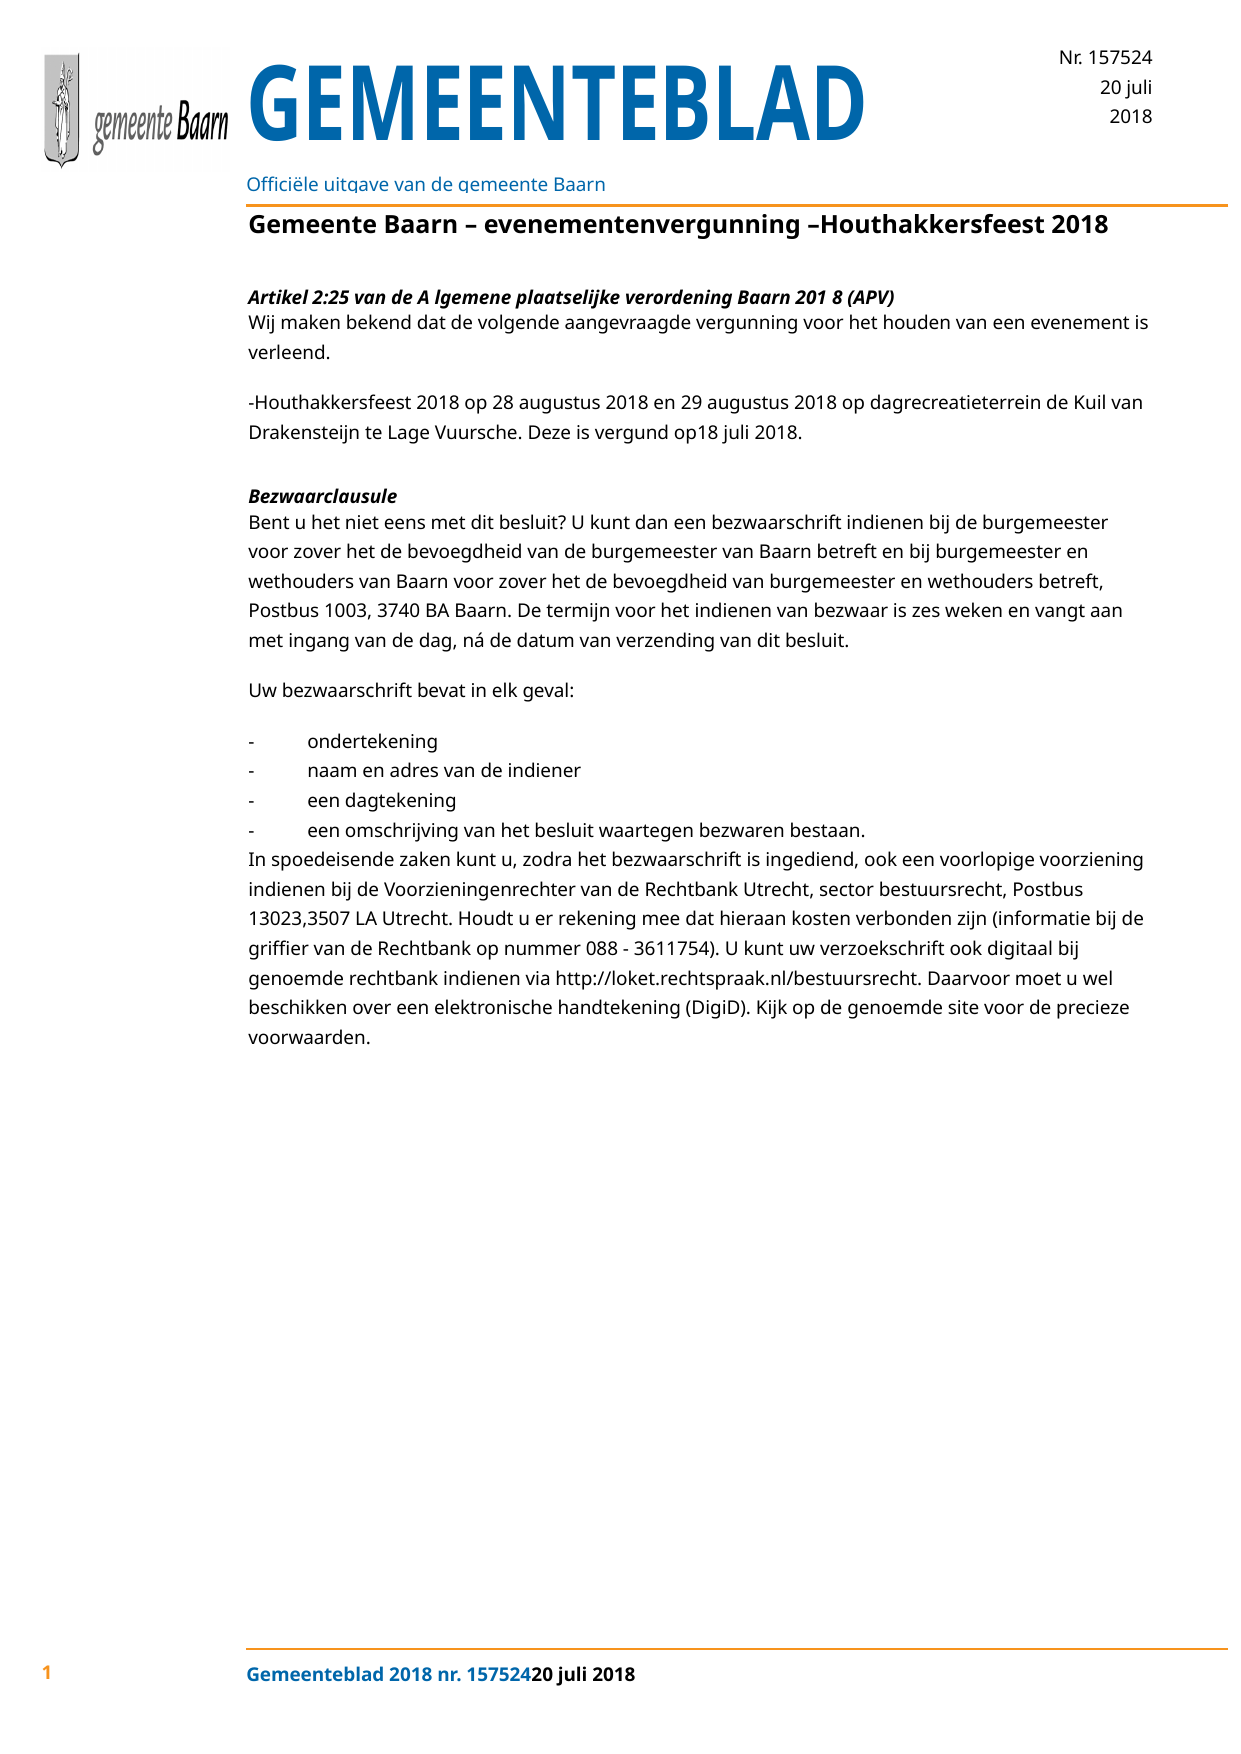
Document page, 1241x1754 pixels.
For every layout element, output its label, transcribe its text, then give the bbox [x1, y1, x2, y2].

list naam en adres van de indiener [248, 758, 1152, 783]
text In spoedeisende zaken kunt u, zodra het bezwaarschrift is ingediend, ook een voorlopige voorziening indienen bij de Voorzieningenrechter van de Rechtbank Utrecht, sector bestuursrecht, Postbus 13023,3507 LA Utrecht. Houdt u er rekening mee dat hieraan kosten verbonden zijn (informatie bij de griffier van de Rechtbank op nummer 088 - 3611754). U kunt uw verzoekschrift ook digitaal bij genoemde rechtbank indienen via http://loket.rechtspraak.nl/bestuursrecht. Daarvoor moet u wel beschikken over een elektronische handtekening (DigiD). Kijk op de genoemde site voor de precieze voorwaarden. [248, 846, 1152, 1049]
list ondertekening [248, 728, 1152, 754]
list een omschrijving van het besluit waartegen bezwaren bestaan. [248, 817, 1152, 842]
text Bezwaarclausule [248, 483, 1152, 509]
text Artikel 2:25 van de A lgemene plaatselijke verordening Baarn 201 8 (APV) [248, 284, 1152, 309]
text Wij maken bekend dat de volgende aangevraagde vergunning voor het houden van een evenement is verleend. [248, 309, 1152, 365]
picture [41, 47, 231, 172]
text Bent u het niet eens met dit besluit? U kunt dan een bezwaarschrift indienen bij de burgemeester voor zover het de bevoegdheid van de burgemeester van Baarn betreft en bij burgemeester en wethouders van Baarn voor zover het de bevoegdheid van burgemeester en wethouders betreft, Postbus 1003, 3740 BA Baarn. De termijn voor het indienen van bezwaar is zes weken en vangt aan met ingang van de dag, ná de datum van verzending van dit besluit. [248, 509, 1152, 653]
text Gemeente Baarn – evenementenvergunning –Houthakkersfeest 2018 [248, 207, 1152, 241]
text -Houthakkersfeest 2018 op 28 augustus 2018 en 29 augustus 2018 op dagrecreatieterrein de Kuil van Drakensteijn te Lage Vuursche. Deze is vergund op18 juli 2018. [248, 389, 1152, 445]
list een dagtekening [248, 787, 1152, 813]
text Uw bezwaarschrift bevat in elk geval: [248, 678, 1152, 703]
